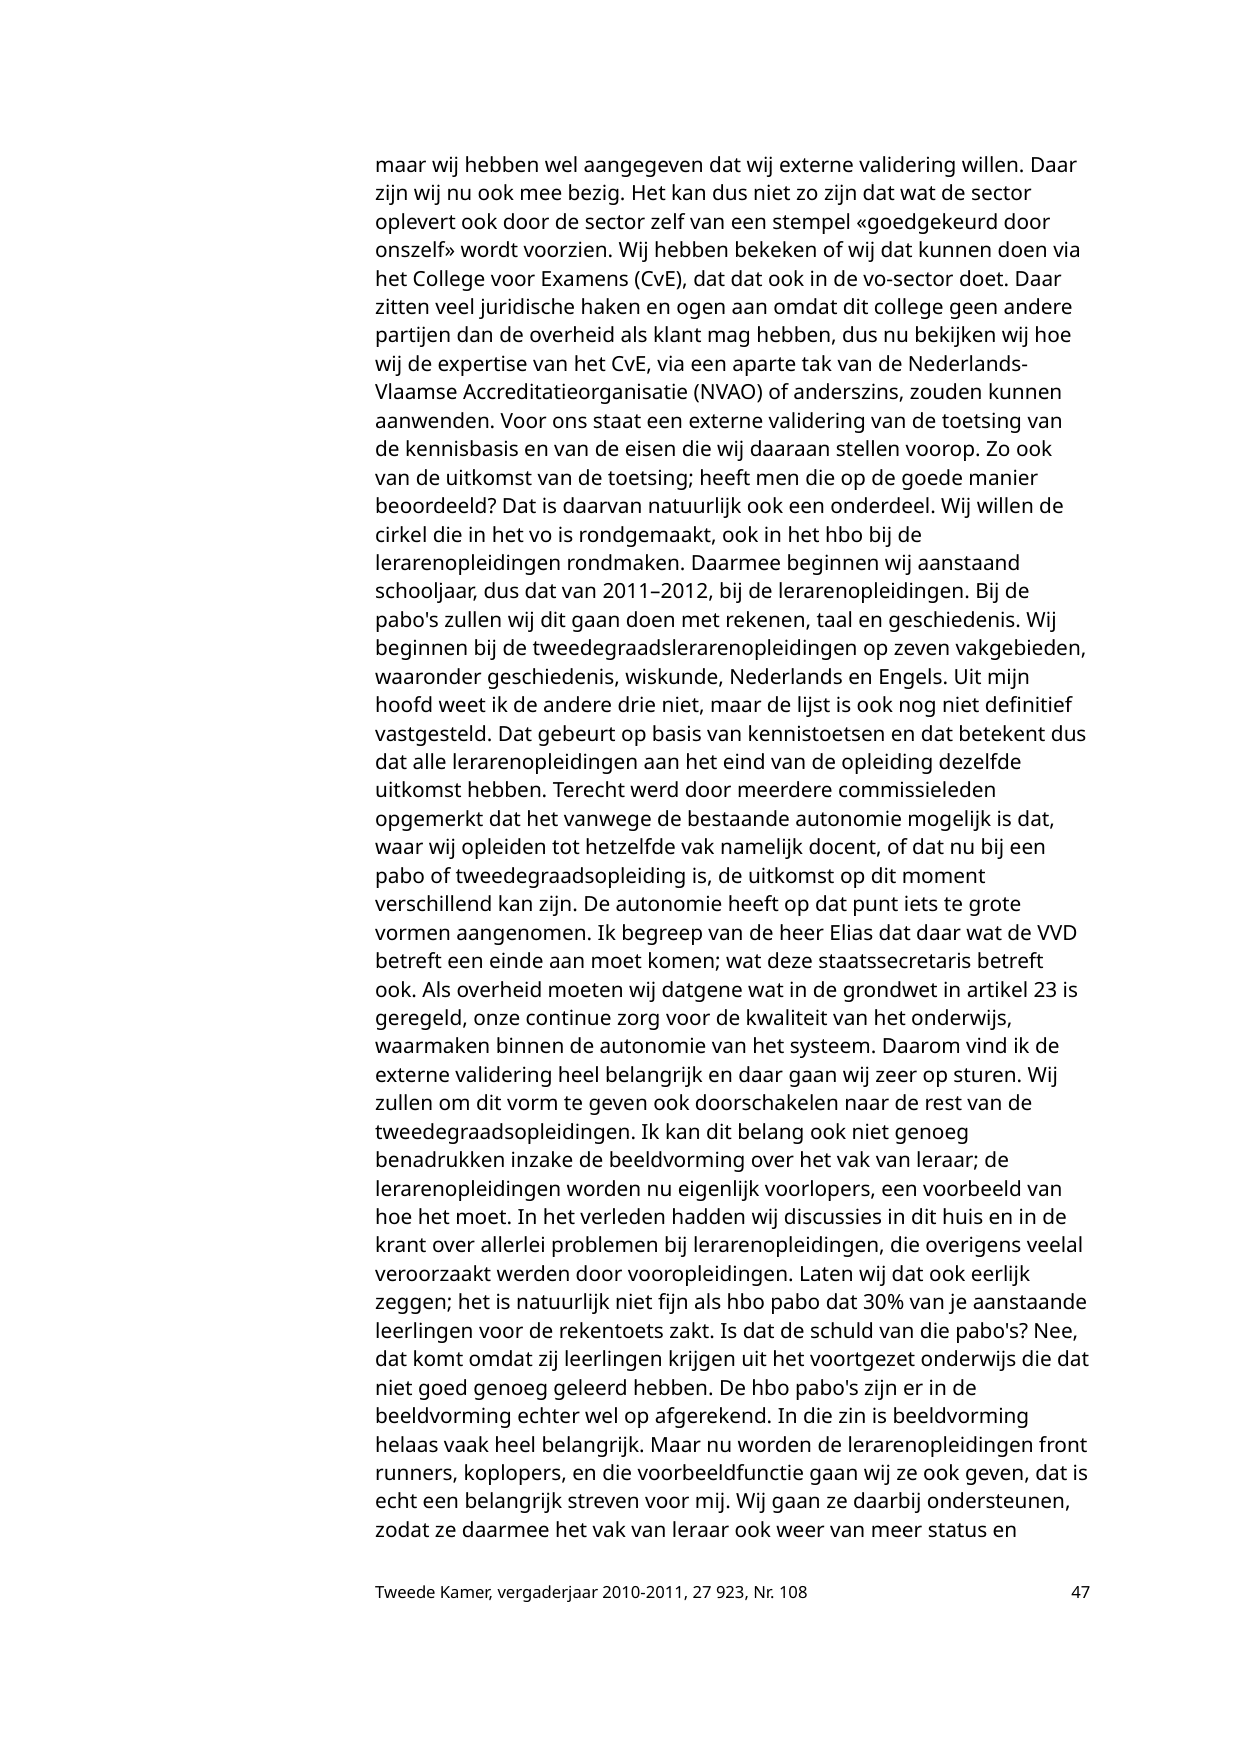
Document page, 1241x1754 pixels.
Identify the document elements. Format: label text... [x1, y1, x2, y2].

text maar wij hebben wel aangegeven dat wij externe validering willen. Daar zijn wij nu ook mee bezig. Het kan dus niet zo zijn dat wat de sector oplevert ook door de sector zelf van een stempel «goedgekeurd door onszelf» wordt voorzien. Wij hebben bekeken of wij dat kunnen doen via het College voor Examens (CvE), dat dat ook in de vo-sector doet. Daar zitten veel juridische haken en ogen aan omdat dit college geen andere partijen dan de overheid als klant mag hebben, dus nu bekijken wij hoe wij de expertise van het CvE, via een aparte tak van de Nederlands-Vlaamse Accreditatieorganisatie (NVAO) of anderszins, zouden kunnen aanwenden. Voor ons staat een externe validering van de toetsing van de kennisbasis en van de eisen die wij daaraan stellen voorop. Zo ook van de uitkomst van de toetsing; heeft men die op de goede manier beoordeeld? Dat is daarvan natuurlijk ook een onderdeel. Wij willen de cirkel die in het vo is rondgemaakt, ook in het hbo bij de lerarenopleidingen rondmaken. Daarmee beginnen wij aanstaand schooljaar, dus dat van 2011–2012, bij de lerarenopleidingen. Bij de pabo's zullen wij dit gaan doen met rekenen, taal en geschiedenis. Wij beginnen bij de tweedegraadslerarenopleidingen op zeven vakgebieden, waaronder geschiedenis, wiskunde, Nederlands en Engels. Uit mijn hoofd weet ik de andere drie niet, maar de lijst is ook nog niet definitief vastgesteld. Dat gebeurt op basis van kennistoetsen en dat betekent dus dat alle lerarenopleidingen aan het eind van de opleiding dezelfde uitkomst hebben. Terecht werd door meerdere commissieleden opgemerkt dat het vanwege de bestaande autonomie mogelijk is dat, waar wij opleiden tot hetzelfde vak namelijk docent, of dat nu bij een pabo of tweedegraadsopleiding is, de uitkomst op dit moment verschillend kan zijn. De autonomie heeft op dat punt iets te grote vormen aangenomen. Ik begreep van de heer Elias dat daar wat de VVD betreft een einde aan moet komen; wat deze staatssecretaris betreft ook. Als overheid moeten wij datgene wat in de grondwet in artikel 23 is geregeld, onze continue zorg voor de kwaliteit van het onderwijs, waarmaken binnen de autonomie van het systeem. Daarom vind ik de externe validering heel belangrijk en daar gaan wij zeer op sturen. Wij zullen om dit vorm te geven ook doorschakelen naar de rest van de tweedegraadsopleidingen. Ik kan dit belang ook niet genoeg benadrukken inzake de beeldvorming over het vak van leraar; de lerarenopleidingen worden nu eigenlijk voorlopers, een voorbeeld van hoe het moet. In het verleden hadden wij discussies in dit huis en in de krant over allerlei problemen bij lerarenopleidingen, die overigens veelal veroorzaakt werden door vooropleidingen. Laten wij dat ook eerlijk zeggen; het is natuurlijk niet fijn als hbo pabo dat 30% van je aanstaande leerlingen voor de rekentoets zakt. Is dat de schuld van die pabo's? Nee, dat komt omdat zij leerlingen krijgen uit het voortgezet onderwijs die dat niet goed genoeg geleerd hebben. De hbo pabo's zijn er in de beeldvorming echter wel op afgerekend. In die zin is beeldvorming helaas vaak heel belangrijk. Maar nu worden de lerarenopleidingen front runners, koplopers, en die voorbeeldfunctie gaan wij ze ook geven, dat is echt een belangrijk streven voor mij. Wij gaan ze daarbij ondersteunen, zodat ze daarmee het vak van leraar ook weer van meer status en [375, 150, 1090, 1543]
